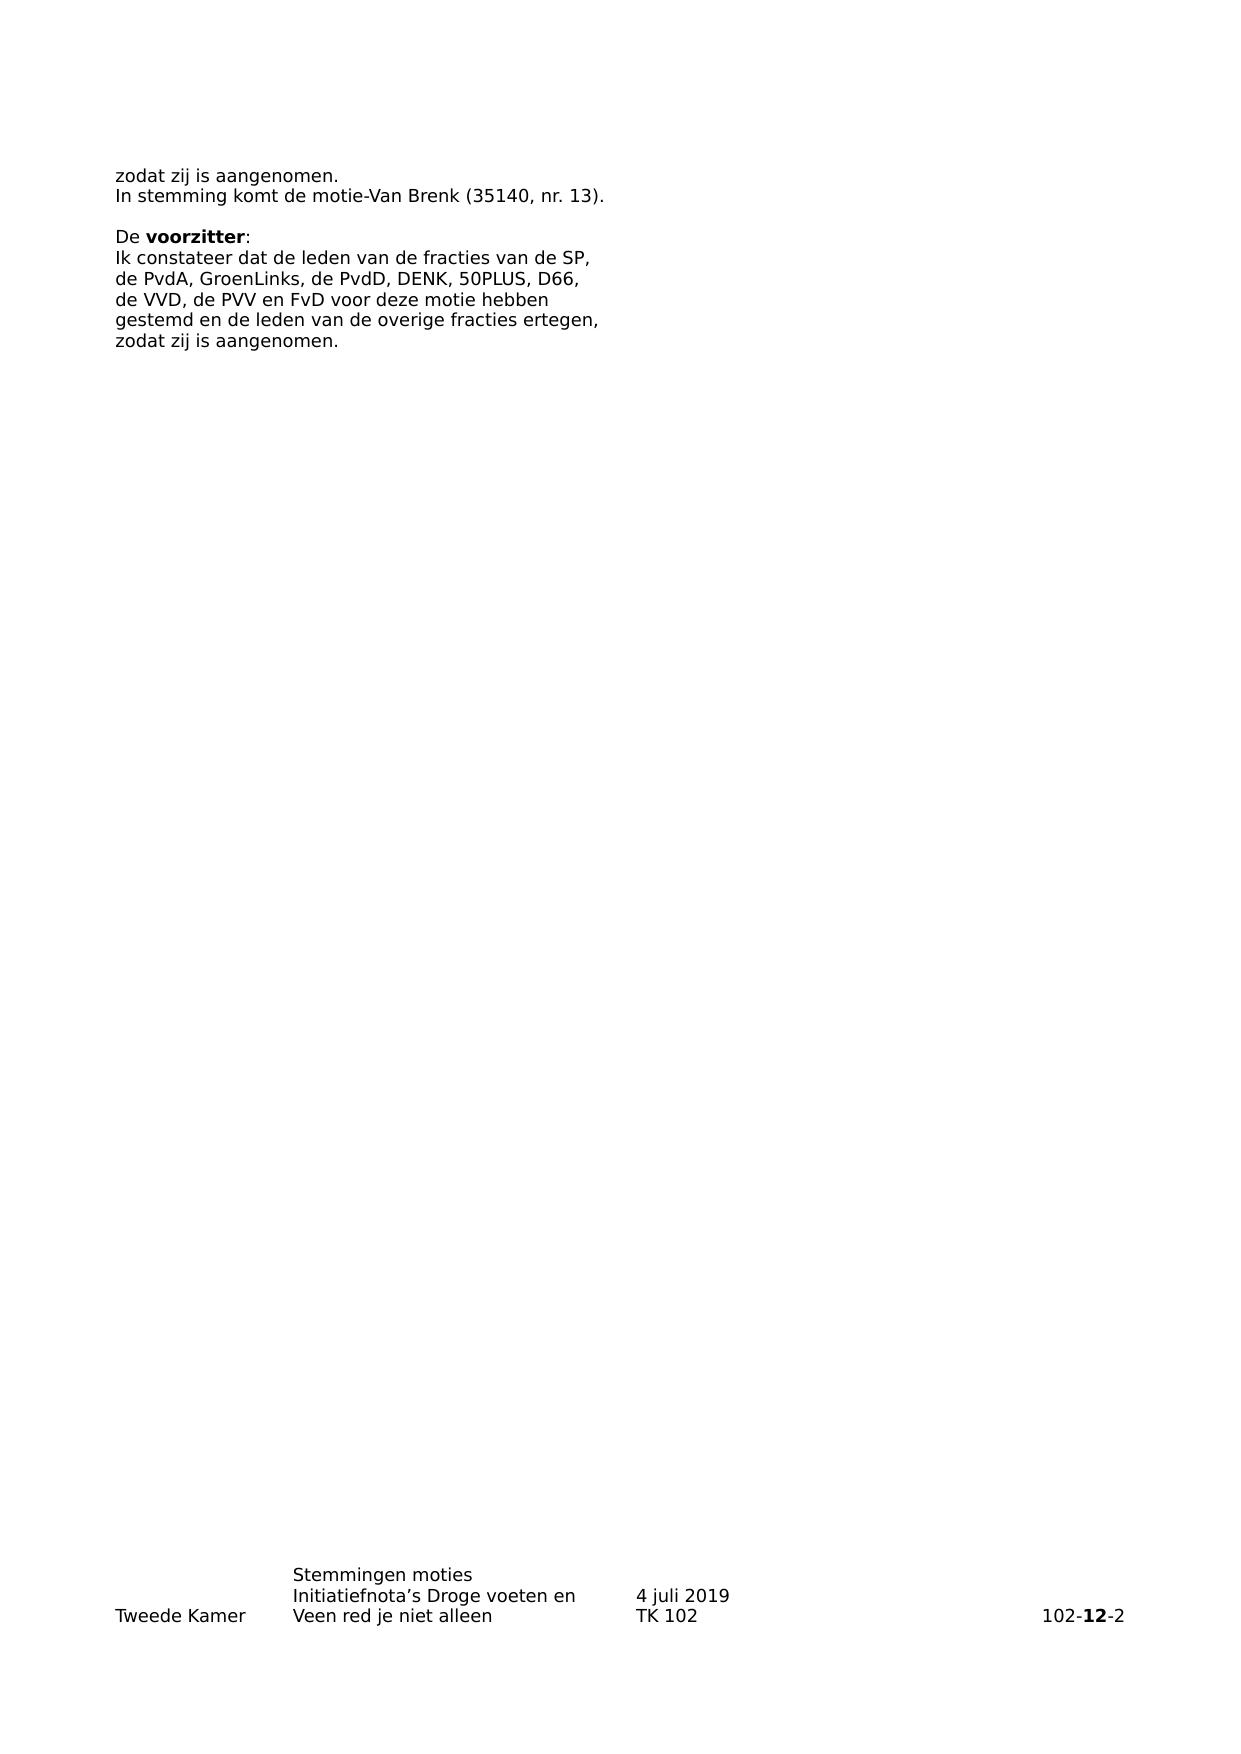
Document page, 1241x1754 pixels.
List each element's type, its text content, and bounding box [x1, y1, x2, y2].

text De voorzitter: [115, 227, 605, 248]
text In stemming komt de motie-Van Brenk (35140, nr. 13). [115, 186, 605, 207]
text Ik constateer dat de leden van de fracties van de SP, de PvdA, GroenLinks, de PvdD, DENK, 50PLUS, D66, de VVD, de PVV en FvD voor deze motie hebben gestemd en de leden van de overige fracties ertegen, zodat zij is aangenomen. [115, 248, 605, 352]
text zodat zij is aangenomen. [115, 165, 605, 186]
